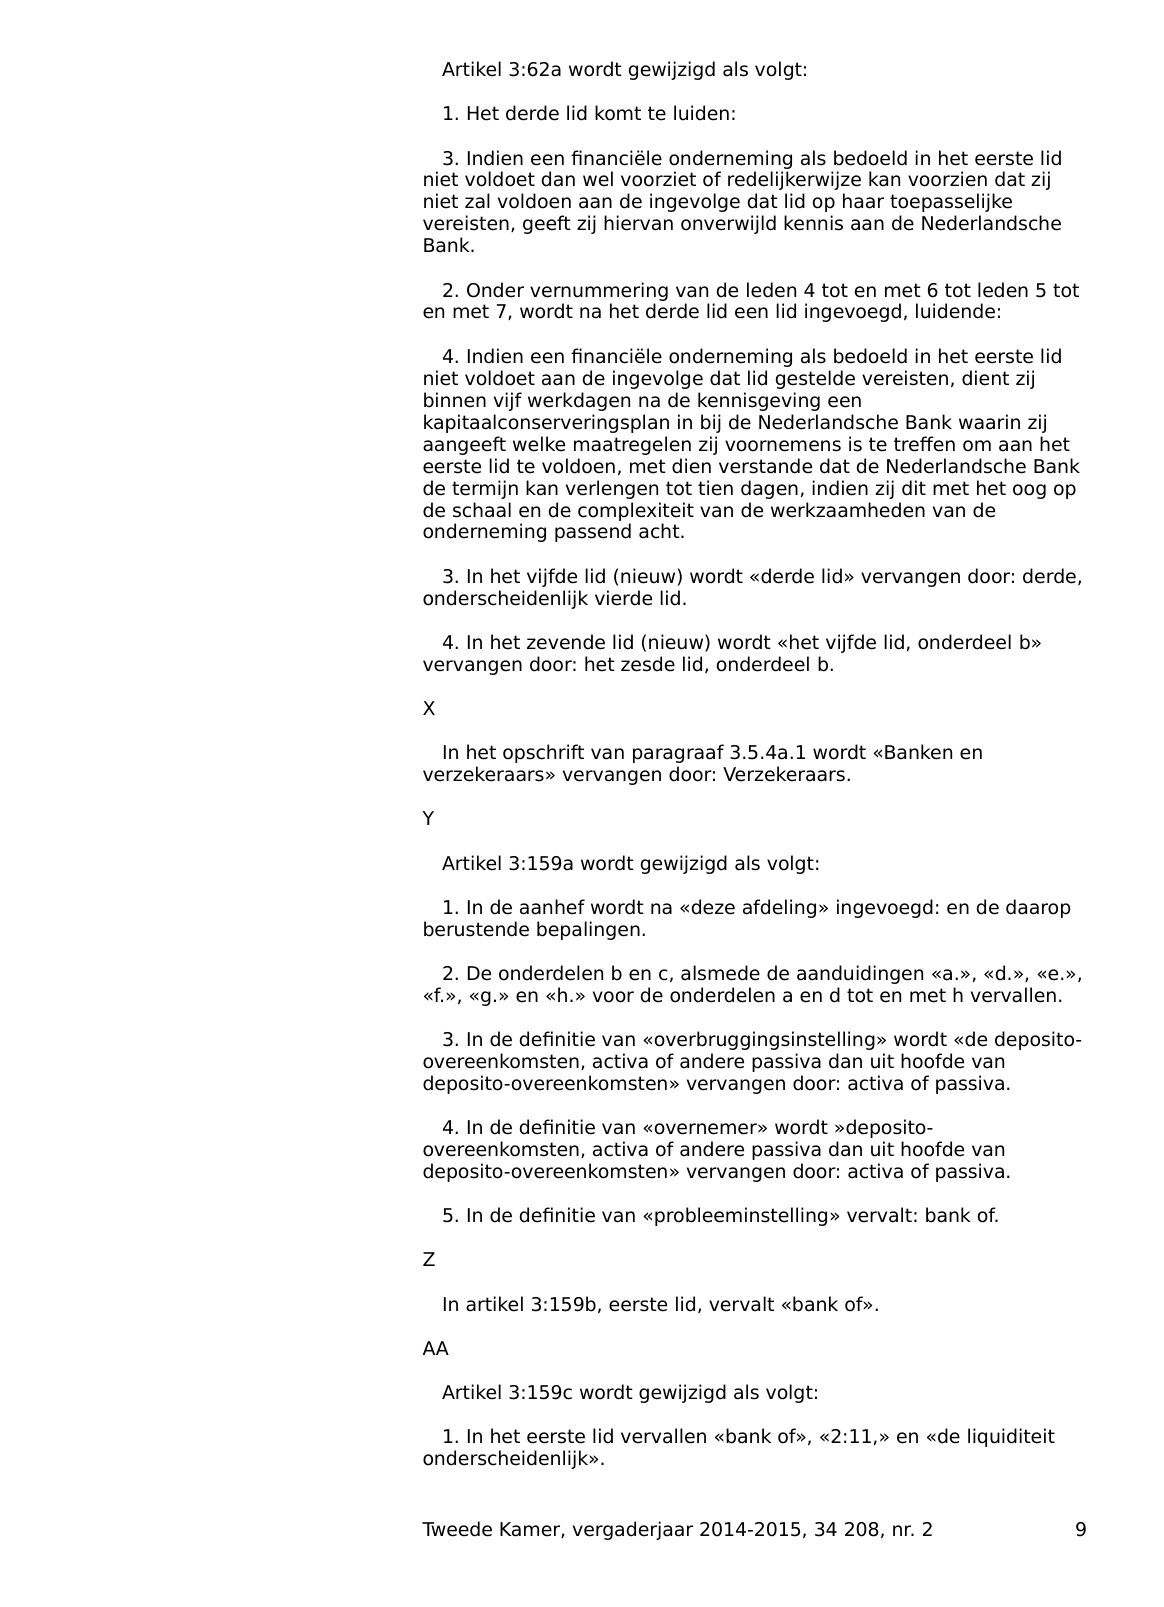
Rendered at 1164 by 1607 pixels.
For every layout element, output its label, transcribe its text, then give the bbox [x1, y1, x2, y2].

text In artikel 3:159b, eerste lid, vervalt «bank of». [422, 1293, 1087, 1315]
text 3. In de definitie van «overbruggingsinstelling» wordt «de deposito-overeenkomsten, activa of andere passiva dan uit hoofde van deposito-overeenkomsten» vervangen door: activa of passiva. [422, 1029, 1087, 1095]
text Z [422, 1249, 1087, 1271]
text 1. Het derde lid komt te luiden: [422, 103, 1087, 125]
text 5. In de definitie van «probleeminstelling» vervalt: bank of. [422, 1205, 1087, 1227]
text 3. Indien een financiële onderneming als bedoeld in het eerste lid niet voldoet dan wel voorziet of redelijkerwijze kan voorzien dat zij niet zal voldoen aan de ingevolge dat lid op haar toepasselijke vereisten, geeft zij hiervan onverwijld kennis aan de Nederlandsche Bank. [422, 147, 1087, 257]
text X [422, 698, 1087, 720]
text 4. In het zevende lid (nieuw) wordt «het vijfde lid, onderdeel b» vervangen door: het zesde lid, onderdeel b. [422, 632, 1087, 676]
text 4. In de definitie van «overnemer» wordt »deposito-overeenkomsten, activa of andere passiva dan uit hoofde van deposito-overeenkomsten» vervangen door: activa of passiva. [422, 1117, 1087, 1183]
text Artikel 3:159a wordt gewijzigd als volgt: [422, 852, 1087, 874]
text In het opschrift van paragraaf 3.5.4a.1 wordt «Banken en verzekeraars» vervangen door: Verzekeraars. [422, 742, 1087, 786]
text 1. In het eerste lid vervallen «bank of», «2:11,» en «de liquiditeit onderscheidenlijk». [422, 1426, 1087, 1470]
text 4. Indien een financiële onderneming als bedoeld in het eerste lid niet voldoet aan de ingevolge dat lid gestelde vereisten, dient zij binnen vijf werkdagen na de kennisgeving een kapitaalconserveringsplan in bij de Nederlandsche Bank waarin zij aangeeft welke maatregelen zij voornemens is te treffen om aan het eerste lid te voldoen, met dien verstande dat de Nederlandsche Bank de termijn kan verlengen tot tien dagen, indien zij dit met het oog op de schaal en de complexiteit van de werkzaamheden van de onderneming passend acht. [422, 346, 1087, 543]
text 2. De onderdelen b en c, alsmede de aanduidingen «a.», «d.», «e.», «f.», «g.» en «h.» voor de onderdelen a en d tot en met h vervallen. [422, 963, 1087, 1007]
text Y [422, 808, 1087, 830]
text 3. In het vijfde lid (nieuw) wordt «derde lid» vervangen door: derde, onderscheidenlijk vierde lid. [422, 566, 1087, 609]
text Artikel 3:159c wordt gewijzigd als volgt: [422, 1382, 1087, 1404]
text Artikel 3:62a wordt gewijzigd als volgt: [422, 59, 1087, 81]
text AA [422, 1338, 1087, 1359]
text 2. Onder vernummering van de leden 4 tot en met 6 tot leden 5 tot en met 7, wordt na het derde lid een lid ingevoegd, luidende: [422, 279, 1087, 323]
text 1. In de aanhef wordt na «deze afdeling» ingevoegd: en de daarop berustende bepalingen. [422, 897, 1087, 941]
